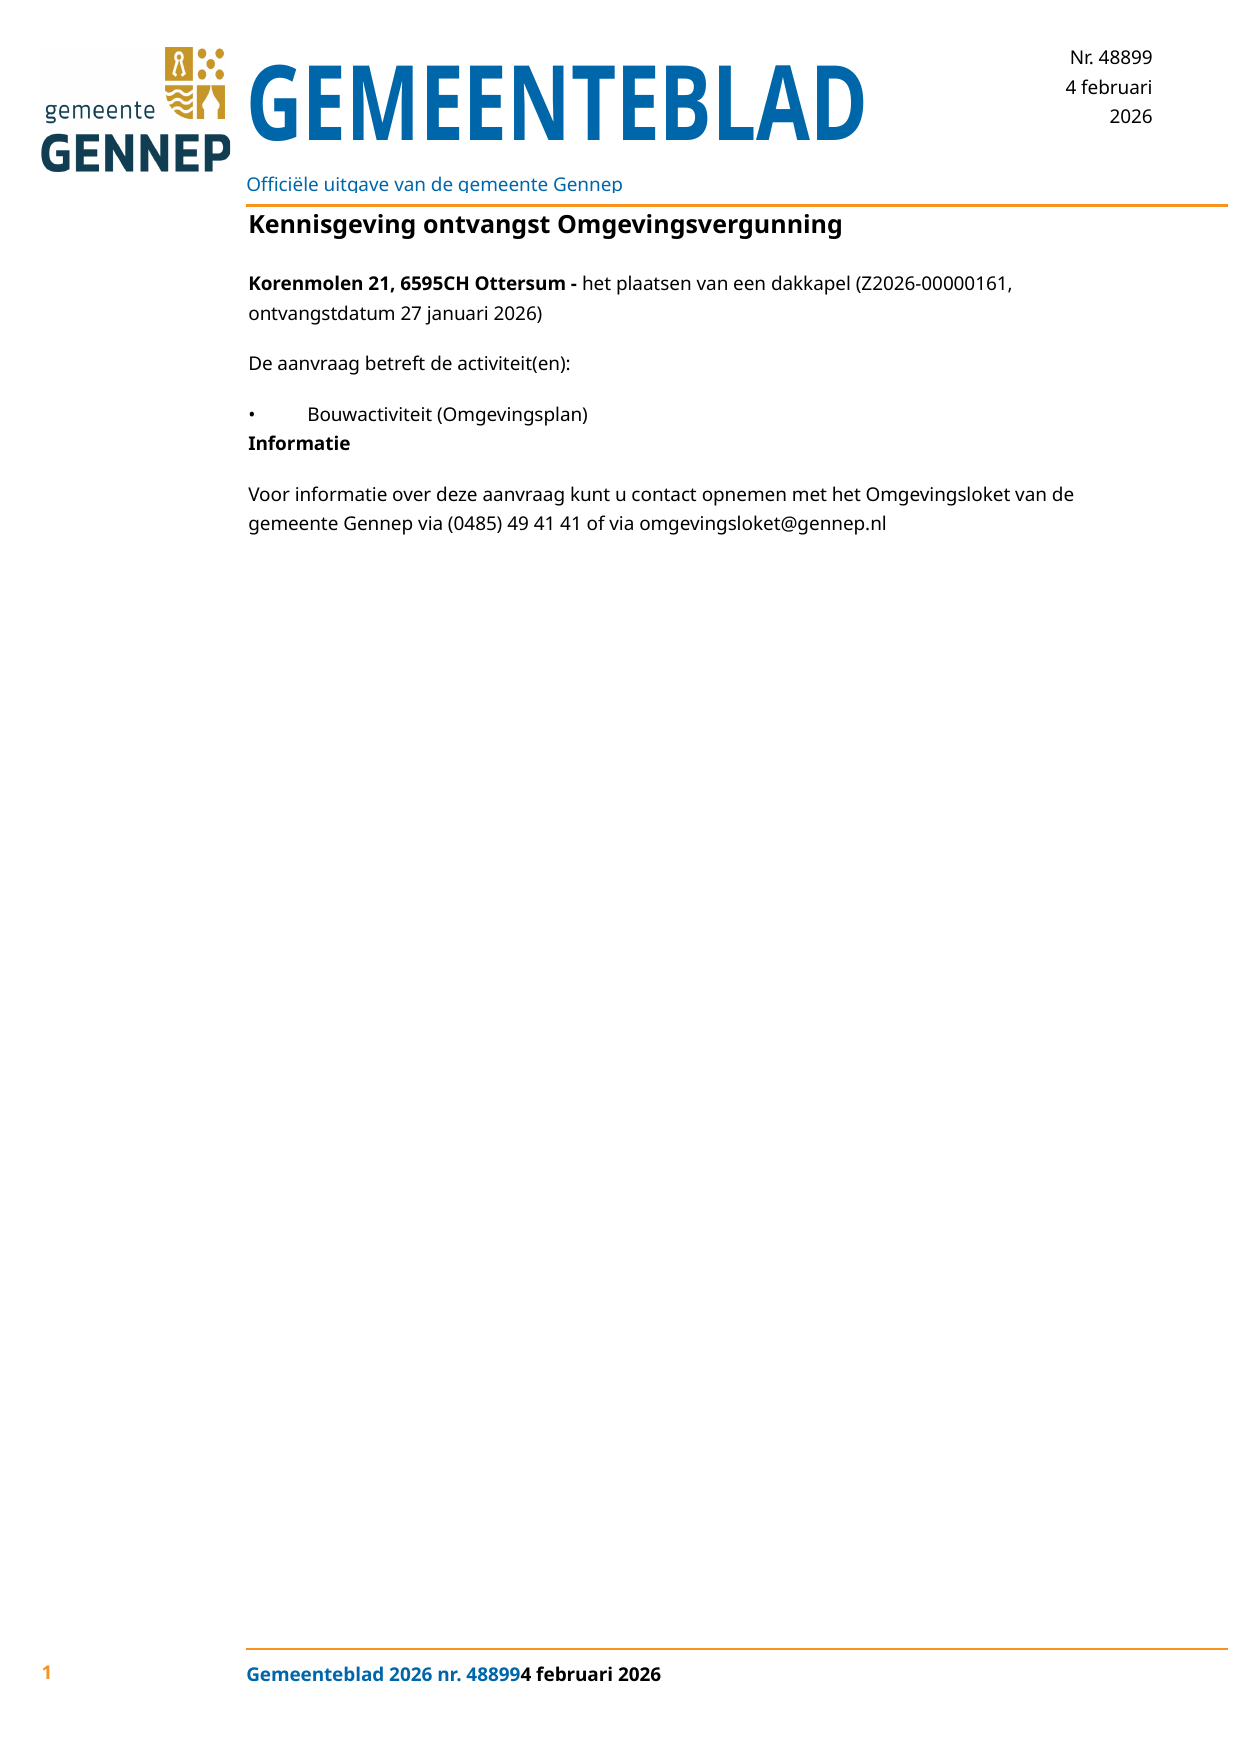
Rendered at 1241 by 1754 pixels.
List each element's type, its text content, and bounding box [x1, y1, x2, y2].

picture [41, 47, 231, 172]
text Kennisgeving ontvangst Omgevingsvergunning [248, 207, 1152, 241]
text De aanvraag betreft de activiteit(en): [248, 350, 1152, 376]
list Bouwactiviteit (Omgevingsplan) [248, 401, 1152, 426]
text Informatie [248, 430, 1152, 456]
text Korenmolen 21, 6595CH Ottersum - het plaatsen van een dakkapel (Z2026-00000161, ontvangstdatum 27 januari 2026) [248, 270, 1152, 326]
text Voor informatie over deze aanvraag kunt u contact opnemen met het Omgevingsloket van de gemeente Gennep via (0485) 49 41 41 of via omgevingsloket@gennep.nl [248, 481, 1152, 536]
